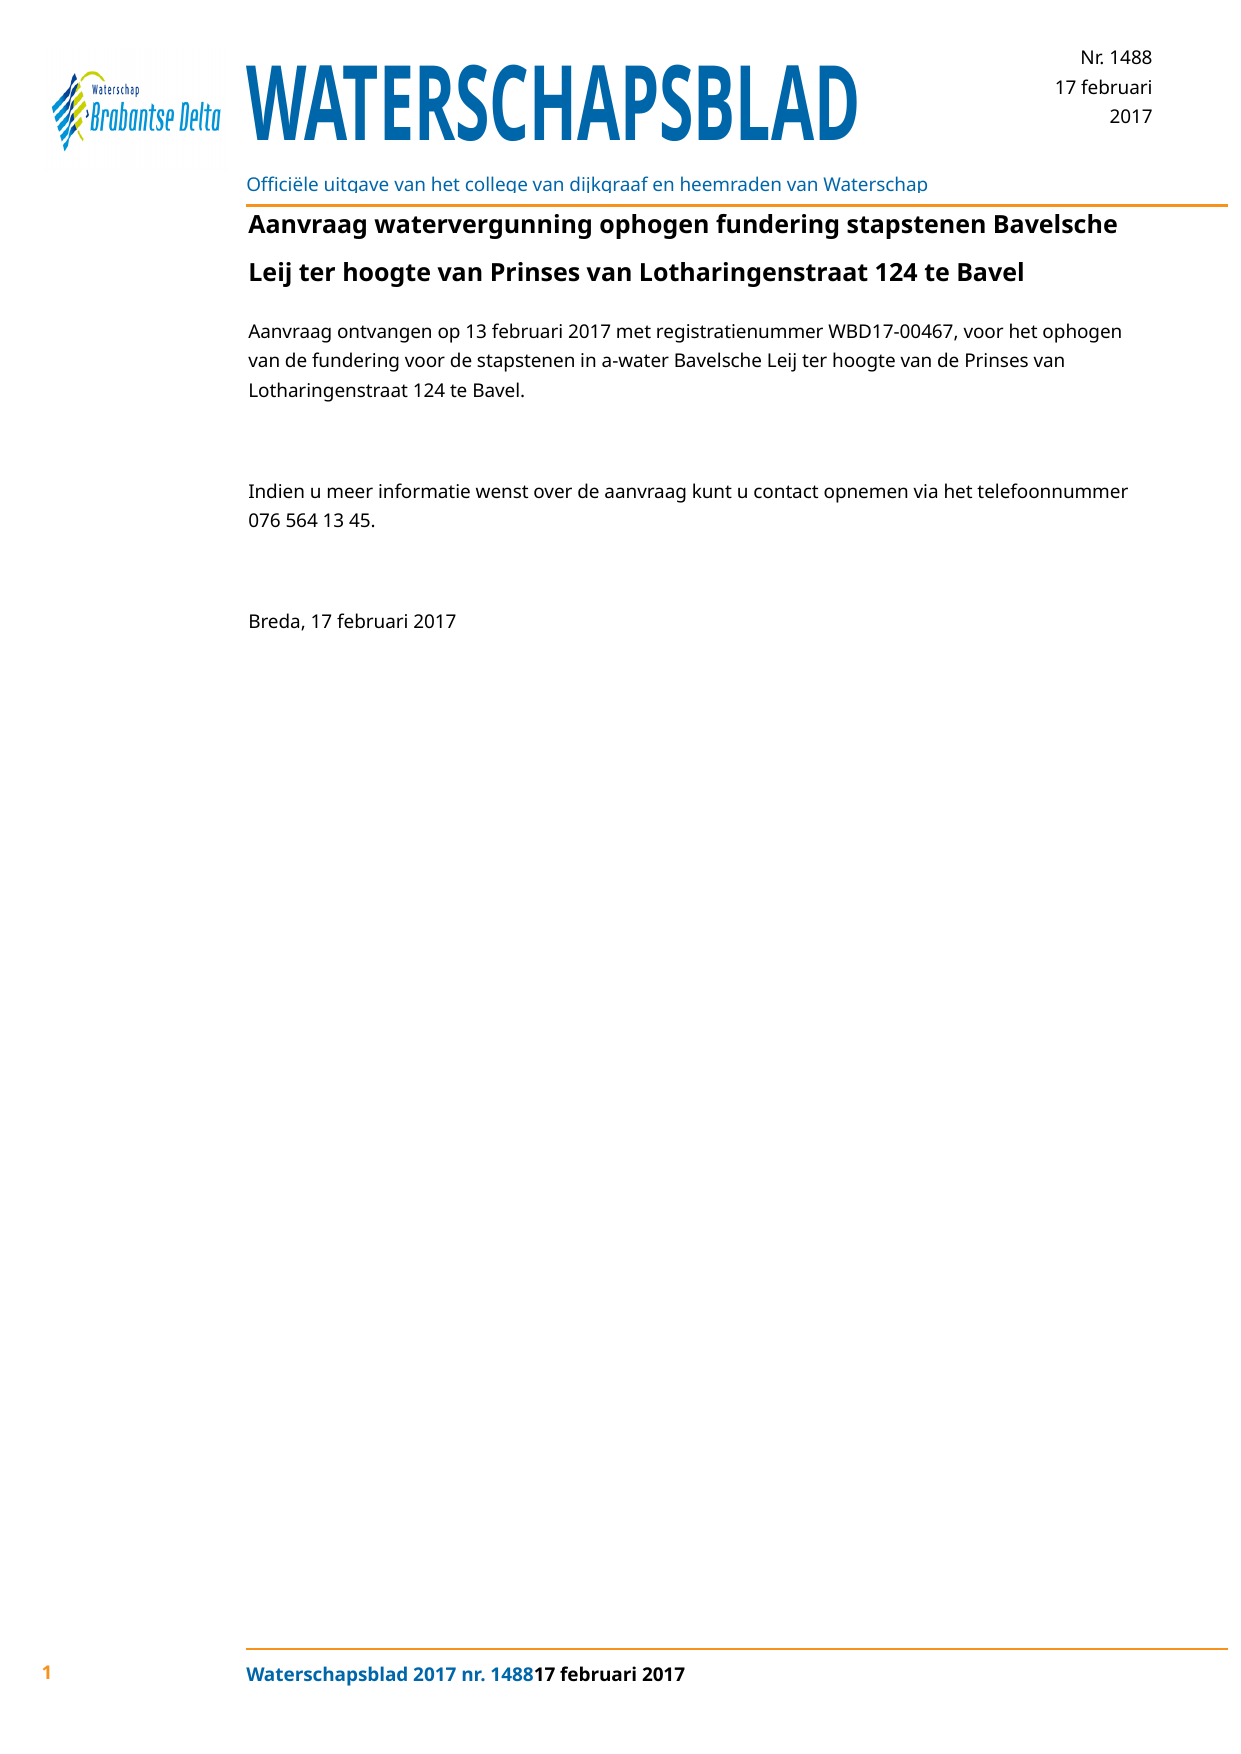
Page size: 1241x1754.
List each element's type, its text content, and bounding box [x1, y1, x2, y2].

text Breda, 17 februari 2017 [248, 608, 1152, 634]
text Indien u meer informatie wenst over de aanvraag kunt u contact opnemen via het telefoonnummer 076 564 13 45. [248, 478, 1152, 533]
text Aanvraag ontvangen op 13 februari 2017 met registratienummer WBD17-00467, voor het ophogen van de fundering voor de stapstenen in a-water Bavelsche Leij ter hoogte van de Prinses van Lotharingenstraat 124 te Bavel. [248, 318, 1152, 403]
text Aanvraag watervergunning ophogen fundering stapstenen Bavelsche Leij ter hoogte van Prinses van Lotharingenstraat 124 te Bavel [248, 207, 1152, 288]
picture [41, 47, 231, 172]
